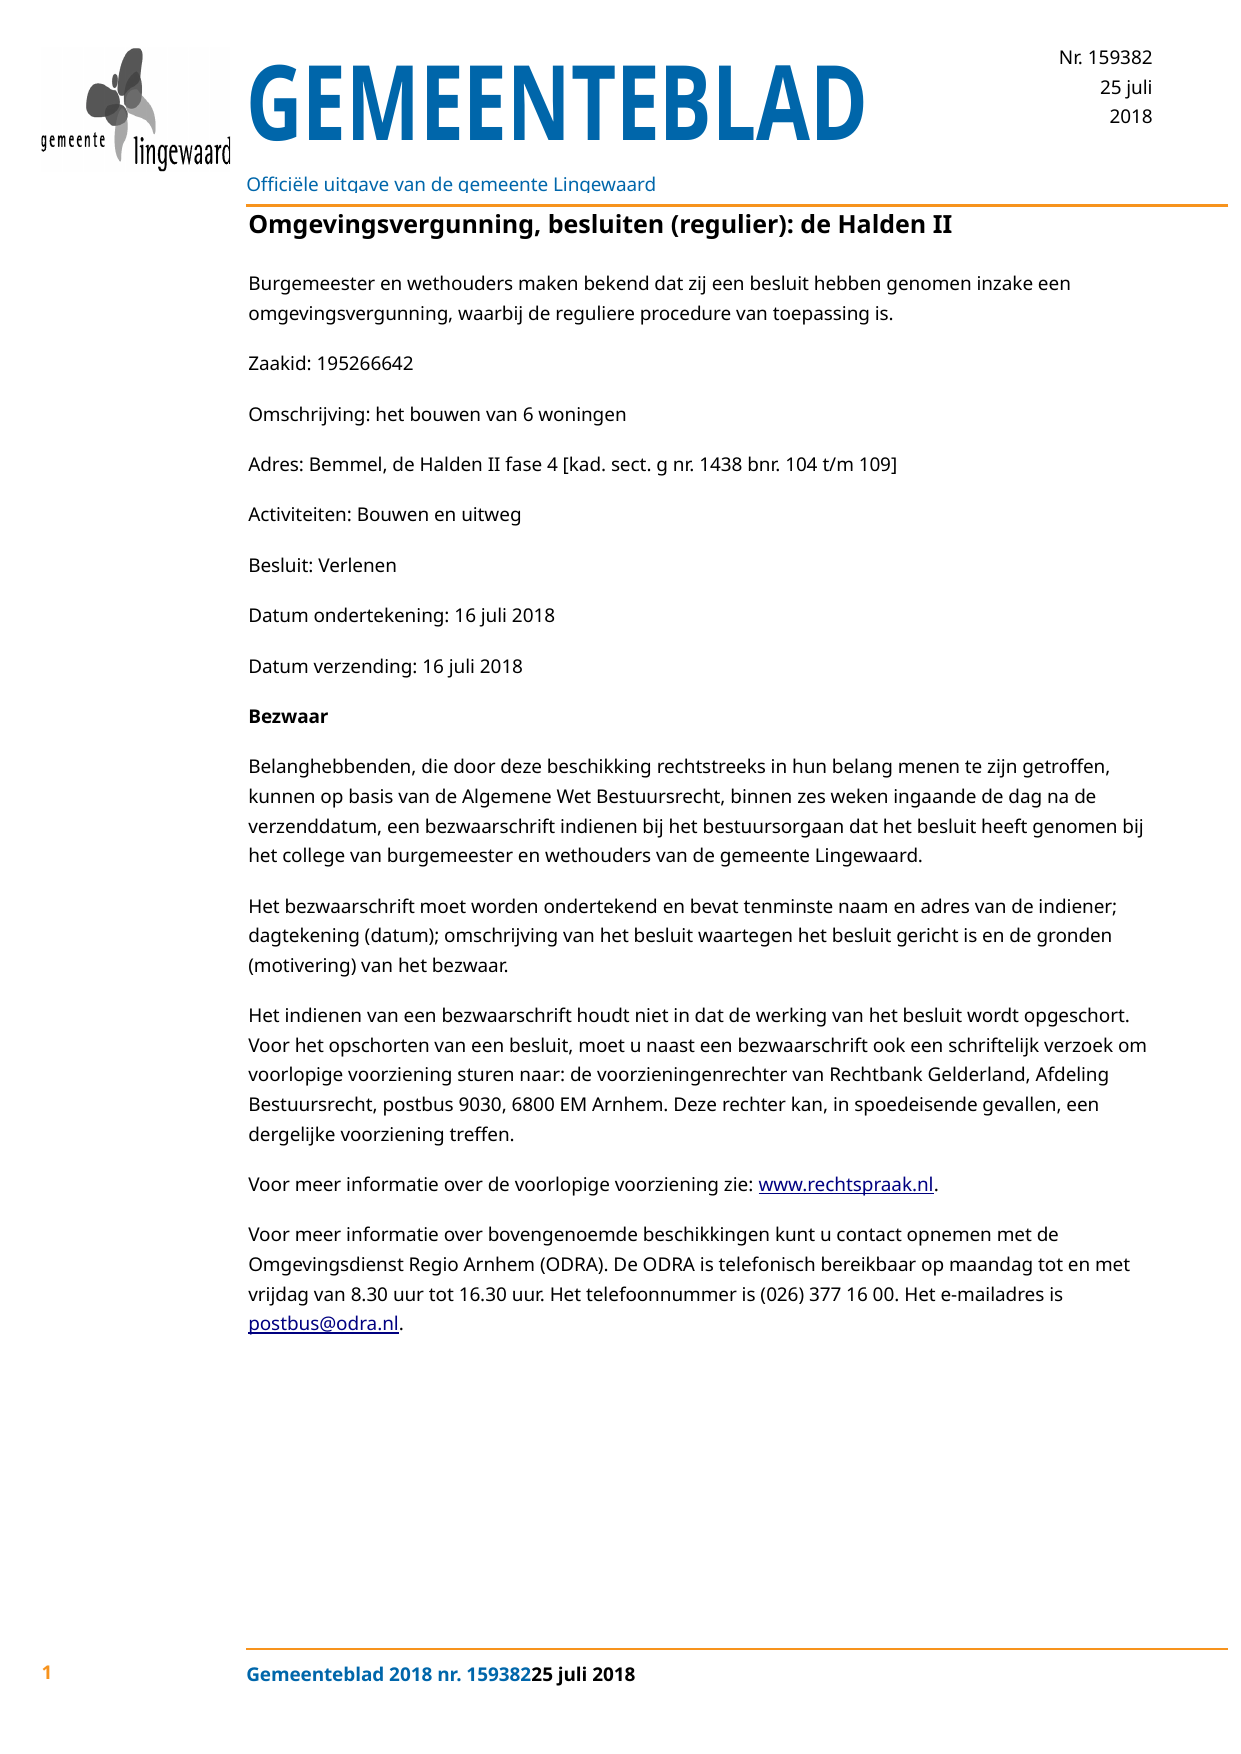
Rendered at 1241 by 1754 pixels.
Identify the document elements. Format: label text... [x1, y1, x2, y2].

text Zaakid: 195266642 [248, 350, 1152, 376]
text Belanghebbenden, die door deze beschikking rechtstreeks in hun belang menen te zijn getroffen, kunnen op basis van de Algemene Wet Bestuursrecht, binnen zes weken ingaande de dag na de verzenddatum, een bezwaarschrift indienen bij het bestuursorgaan dat het besluit heeft genomen bij het college van burgemeester en wethouders van de gemeente Lingewaard. [248, 754, 1152, 868]
text Datum ondertekening: 16 juli 2018 [248, 602, 1152, 628]
text Burgemeester en wethouders maken bekend dat zij een besluit hebben genomen inzake een omgevingsvergunning, waarbij de reguliere procedure van toepassing is. [248, 270, 1152, 326]
text Voor meer informatie over bovengenoemde beschikkingen kunt u contact opnemen met de Omgevingsdienst Regio Arnhem (ODRA). De ODRA is telefonisch bereikbaar op maandag tot en met vrijdag van 8.30 uur tot 16.30 uur. Het telefoonnummer is (026) 377 16 00. Het e-mailadres is postbus@odra.nl. [248, 1222, 1152, 1336]
text Het indienen van een bezwaarschrift houdt niet in dat de werking van het besluit wordt opgeschort. Voor het opschorten van een besluit, moet u naast een bezwaarschrift ook een schriftelijk verzoek om voorlopige voorziening sturen naar: de voorzieningenrechter van Rechtbank Gelderland, Afdeling Bestuursrecht, postbus 9030, 6800 EM Arnhem. Deze rechter kan, in spoedeisende gevallen, een dergelijke voorziening treffen. [248, 1002, 1152, 1146]
text Het bezwaarschrift moet worden ondertekend en bevat tenminste naam en adres van de indiener; dagtekening (datum); omschrijving van het besluit waartegen het besluit gericht is en de gronden (motivering) van het bezwaar. [248, 893, 1152, 978]
text Besluit: Verlenen [248, 552, 1152, 578]
text Omschrijving: het bouwen van 6 woningen [248, 401, 1152, 426]
text Adres: Bemmel, de Halden II fase 4 [kad. sect. g nr. 1438 bnr. 104 t/m 109] [248, 451, 1152, 477]
picture [41, 47, 231, 172]
text Bezwaar [248, 703, 1152, 729]
text Datum verzending: 16 juli 2018 [248, 653, 1152, 678]
text Activiteiten: Bouwen en uitweg [248, 502, 1152, 527]
text Voor meer informatie over de voorlopige voorziening zie: www.rechtspraak.nl. [248, 1171, 1152, 1197]
text Omgevingsvergunning, besluiten (regulier): de Halden II [248, 207, 1152, 241]
